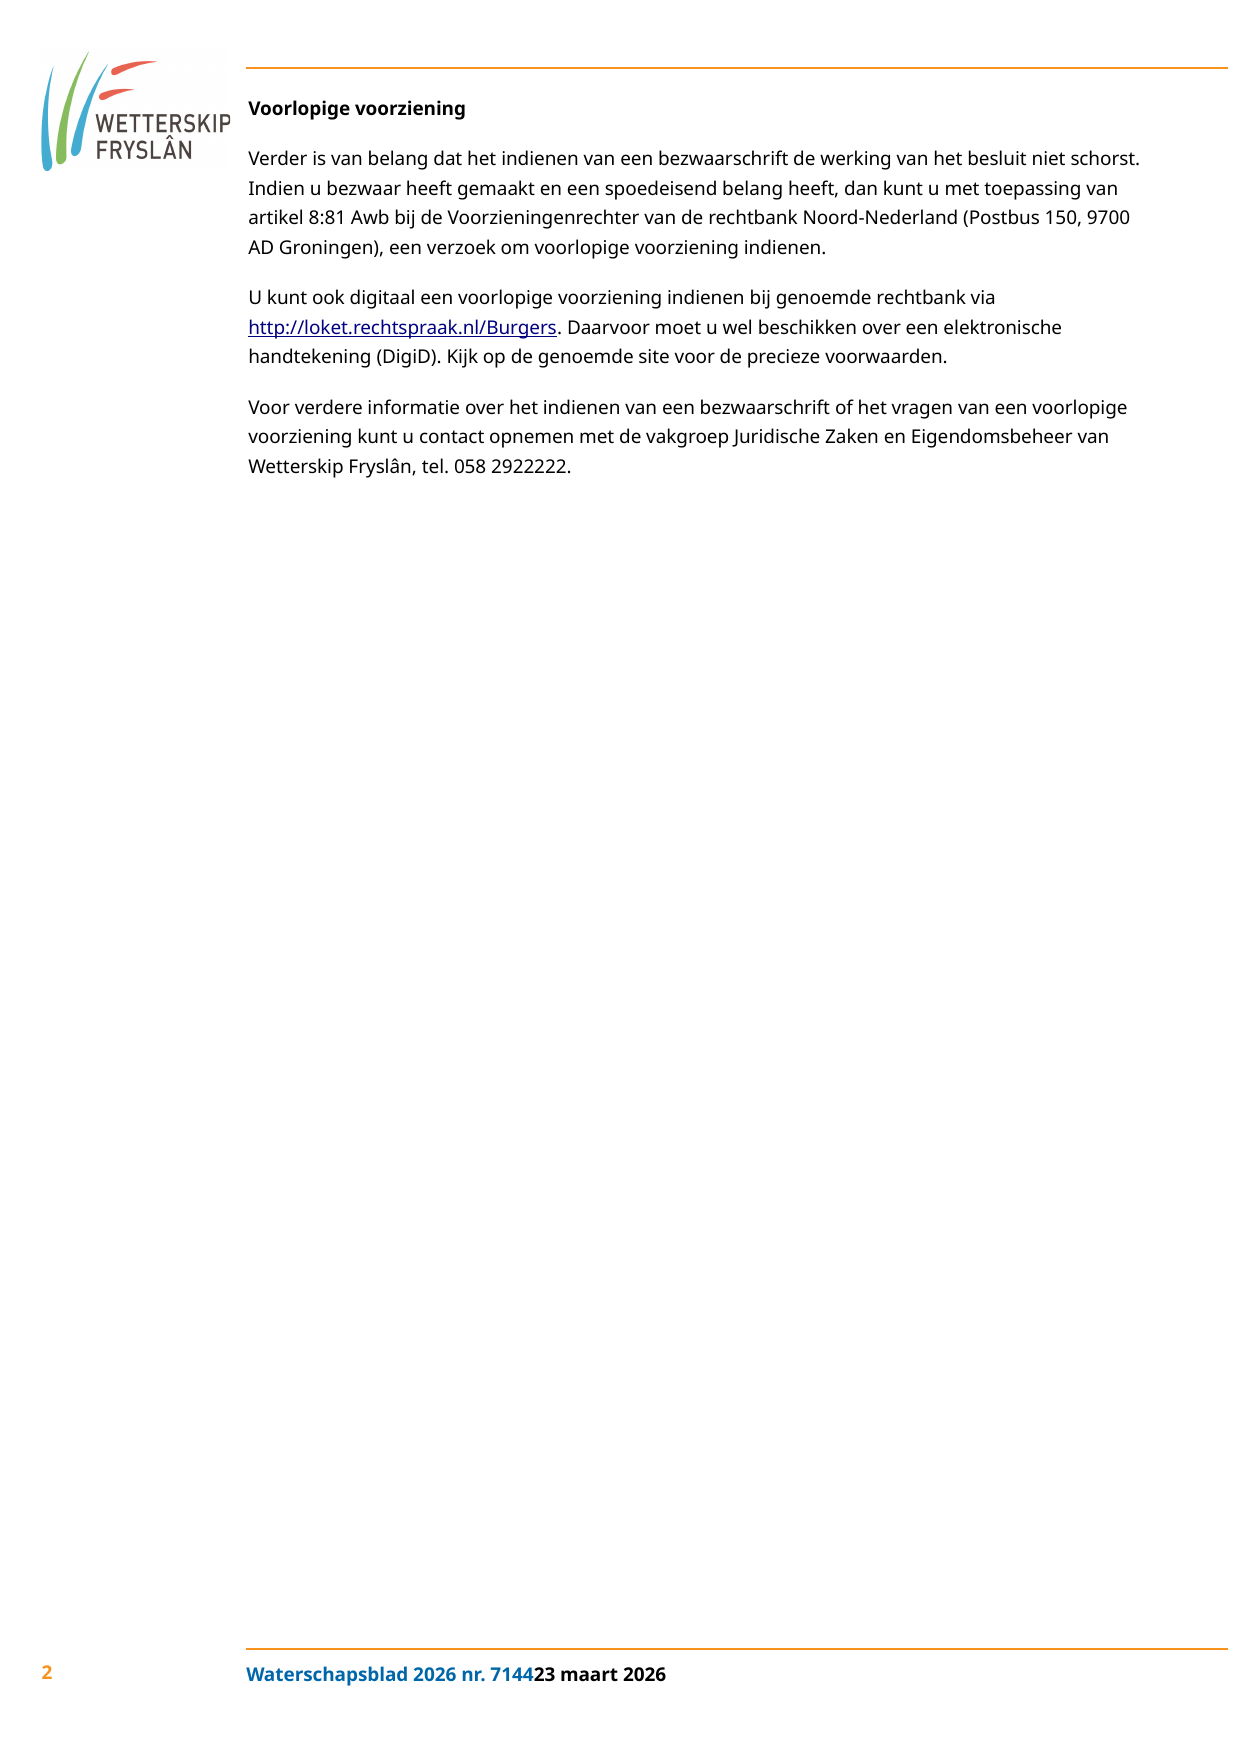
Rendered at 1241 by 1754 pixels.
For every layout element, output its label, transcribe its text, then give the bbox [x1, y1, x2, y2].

text U kunt ook digitaal een voorlopige voorziening indienen bij genoemde rechtbank via http://loket.rechtspraak.nl/Burgers. Daarvoor moet u wel beschikken over een elektronische handtekening (DigiD). Kijk op de genoemde site voor de precieze voorwaarden. [248, 284, 1152, 369]
text Voor verdere informatie over het indienen van een bezwaarschrift of het vragen van een voorlopige voorziening kunt u contact opnemen met de vakgroep Juridische Zaken en Eigendomsbeheer van Wetterskip Fryslân, tel. 058 2922222. [248, 394, 1152, 479]
picture [41, 47, 231, 172]
text Verder is van belang dat het indienen van een bezwaarschrift de werking van het besluit niet schorst. Indien u bezwaar heeft gemaakt en een spoedeisend belang heeft, dan kunt u met toepassing van artikel 8:81 Awb bij de Voorzieningenrechter van de rechtbank Noord-Nederland (Postbus 150, 9700 AD Groningen), een verzoek om voorlopige voorziening indienen. [248, 145, 1152, 260]
text Voorlopige voorziening [248, 95, 1152, 121]
